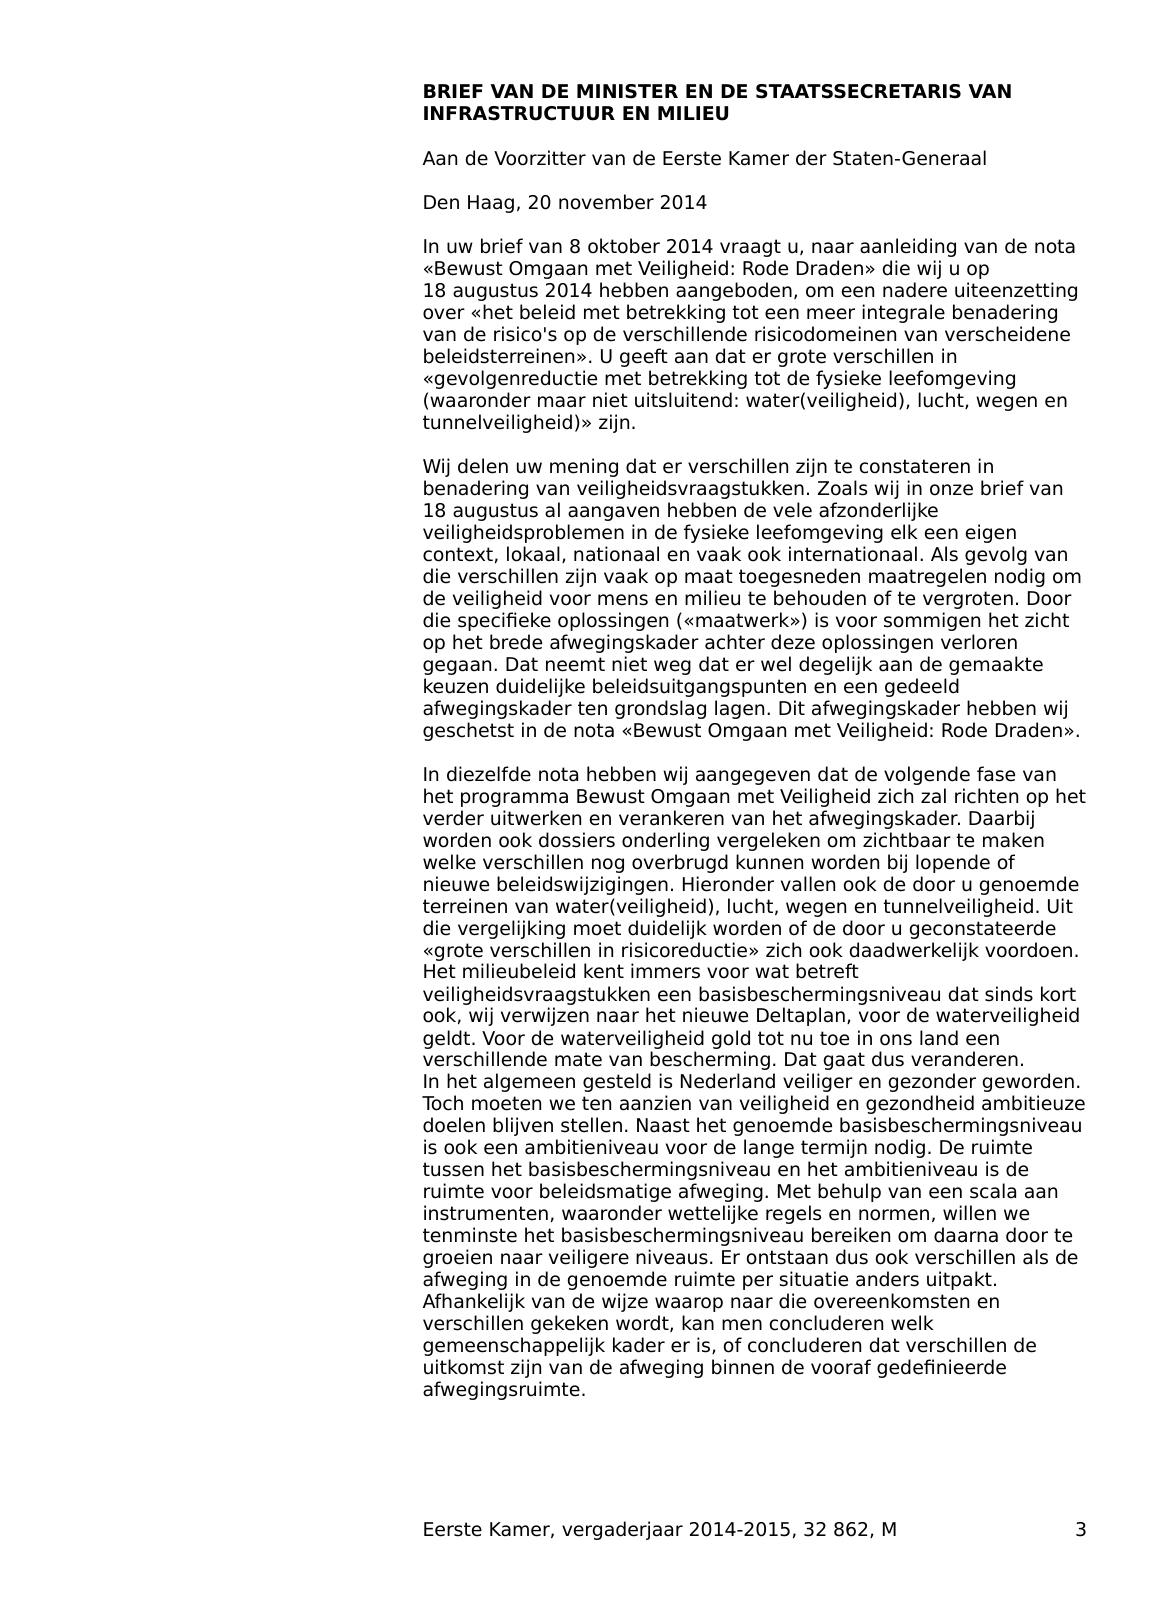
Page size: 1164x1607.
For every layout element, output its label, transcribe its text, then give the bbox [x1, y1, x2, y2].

text Wij delen uw mening dat er verschillen zijn te constateren in benadering van veiligheidsvraagstukken. Zoals wij in onze brief van 18 augustus al aangaven hebben de vele afzonderlijke veiligheidsproblemen in de fysieke leefomgeving elk een eigen context, lokaal, nationaal en vaak ook internationaal. Als gevolg van die verschillen zijn vaak op maat toegesneden maatregelen nodig om de veiligheid voor mens en milieu te behouden of te vergroten. Door die specifieke oplossingen («maatwerk») is voor sommigen het zicht op het brede afwegingskader achter deze oplossingen verloren gegaan. Dat neemt niet weg dat er wel degelijk aan de gemaakte keuzen duidelijke beleidsuitgangspunten en een gedeeld afwegingskader ten grondslag lagen. Dit afwegingskader hebben wij geschetst in de nota «Bewust Omgaan met Veiligheid: Rode Draden». [422, 456, 1087, 741]
text In diezelfde nota hebben wij aangegeven dat de volgende fase van het programma Bewust Omgaan met Veiligheid zich zal richten op het verder uitwerken en verankeren van het afwegingskader. Daarbij worden ook dossiers onderling vergeleken om zichtbaar te maken welke verschillen nog overbrugd kunnen worden bij lopende of nieuwe beleidswijzigingen. Hieronder vallen ook de door u genoemde terreinen van water(veiligheid), lucht, wegen en tunnelveiligheid. Uit die vergelijking moet duidelijk worden of de door u geconstateerde «grote verschillen in risicoreductie» zich ook daadwerkelijk voordoen. Het milieubeleid kent immers voor wat betreft veiligheidsvraagstukken een basisbeschermingsniveau dat sinds kort ook, wij verwijzen naar het nieuwe Deltaplan, voor de waterveiligheid geldt. Voor de waterveiligheid gold tot nu toe in ons land een verschillende mate van bescherming. Dat gaat dus veranderen. [422, 764, 1087, 1071]
text In het algemeen gesteld is Nederland veiliger en gezonder geworden. Toch moeten we ten aanzien van veiligheid en gezondheid ambitieuze doelen blijven stellen. Naast het genoemde basisbeschermingsniveau is ook een ambitieniveau voor de lange termijn nodig. De ruimte tussen het basisbeschermingsniveau en het ambitieniveau is de ruimte voor beleidsmatige afweging. Met behulp van een scala aan instrumenten, waaronder wettelijke regels en normen, willen we tenminste het basisbeschermingsniveau bereiken om daarna door te groeien naar veiligere niveaus. Er ontstaan dus ook verschillen als de afweging in de genoemde ruimte per situatie anders uitpakt. Afhankelijk van de wijze waarop naar die overeenkomsten en verschillen gekeken wordt, kan men concluderen welk gemeenschappelijk kader er is, of concluderen dat verschillen de uitkomst zijn van de afweging binnen de vooraf gedefinieerde afwegingsruimte. [422, 1071, 1087, 1401]
subtitle BRIEF VAN DE MINISTER EN DE STAATSSECRETARIS VAN INFRASTRUCTUUR EN MILIEU [422, 81, 1087, 125]
text In uw brief van 8 oktober 2014 vraagt u, naar aanleiding van de nota «Bewust Omgaan met Veiligheid: Rode Draden» die wij u op 18 augustus 2014 hebben aangeboden, om een nadere uiteenzetting over «het beleid met betrekking tot een meer integrale benadering van de risico's op de verschillende risicodomeinen van verscheidene beleidsterreinen». U geeft aan dat er grote verschillen in «gevolgenreductie met betrekking tot de fysieke leefomgeving (waaronder maar niet uitsluitend: water(veiligheid), lucht, wegen en tunnelveiligheid)» zijn. [422, 236, 1087, 433]
text Den Haag, 20 november 2014 [422, 192, 1087, 213]
text Aan de Voorzitter van de Eerste Kamer der Staten-Generaal [422, 147, 1087, 169]
